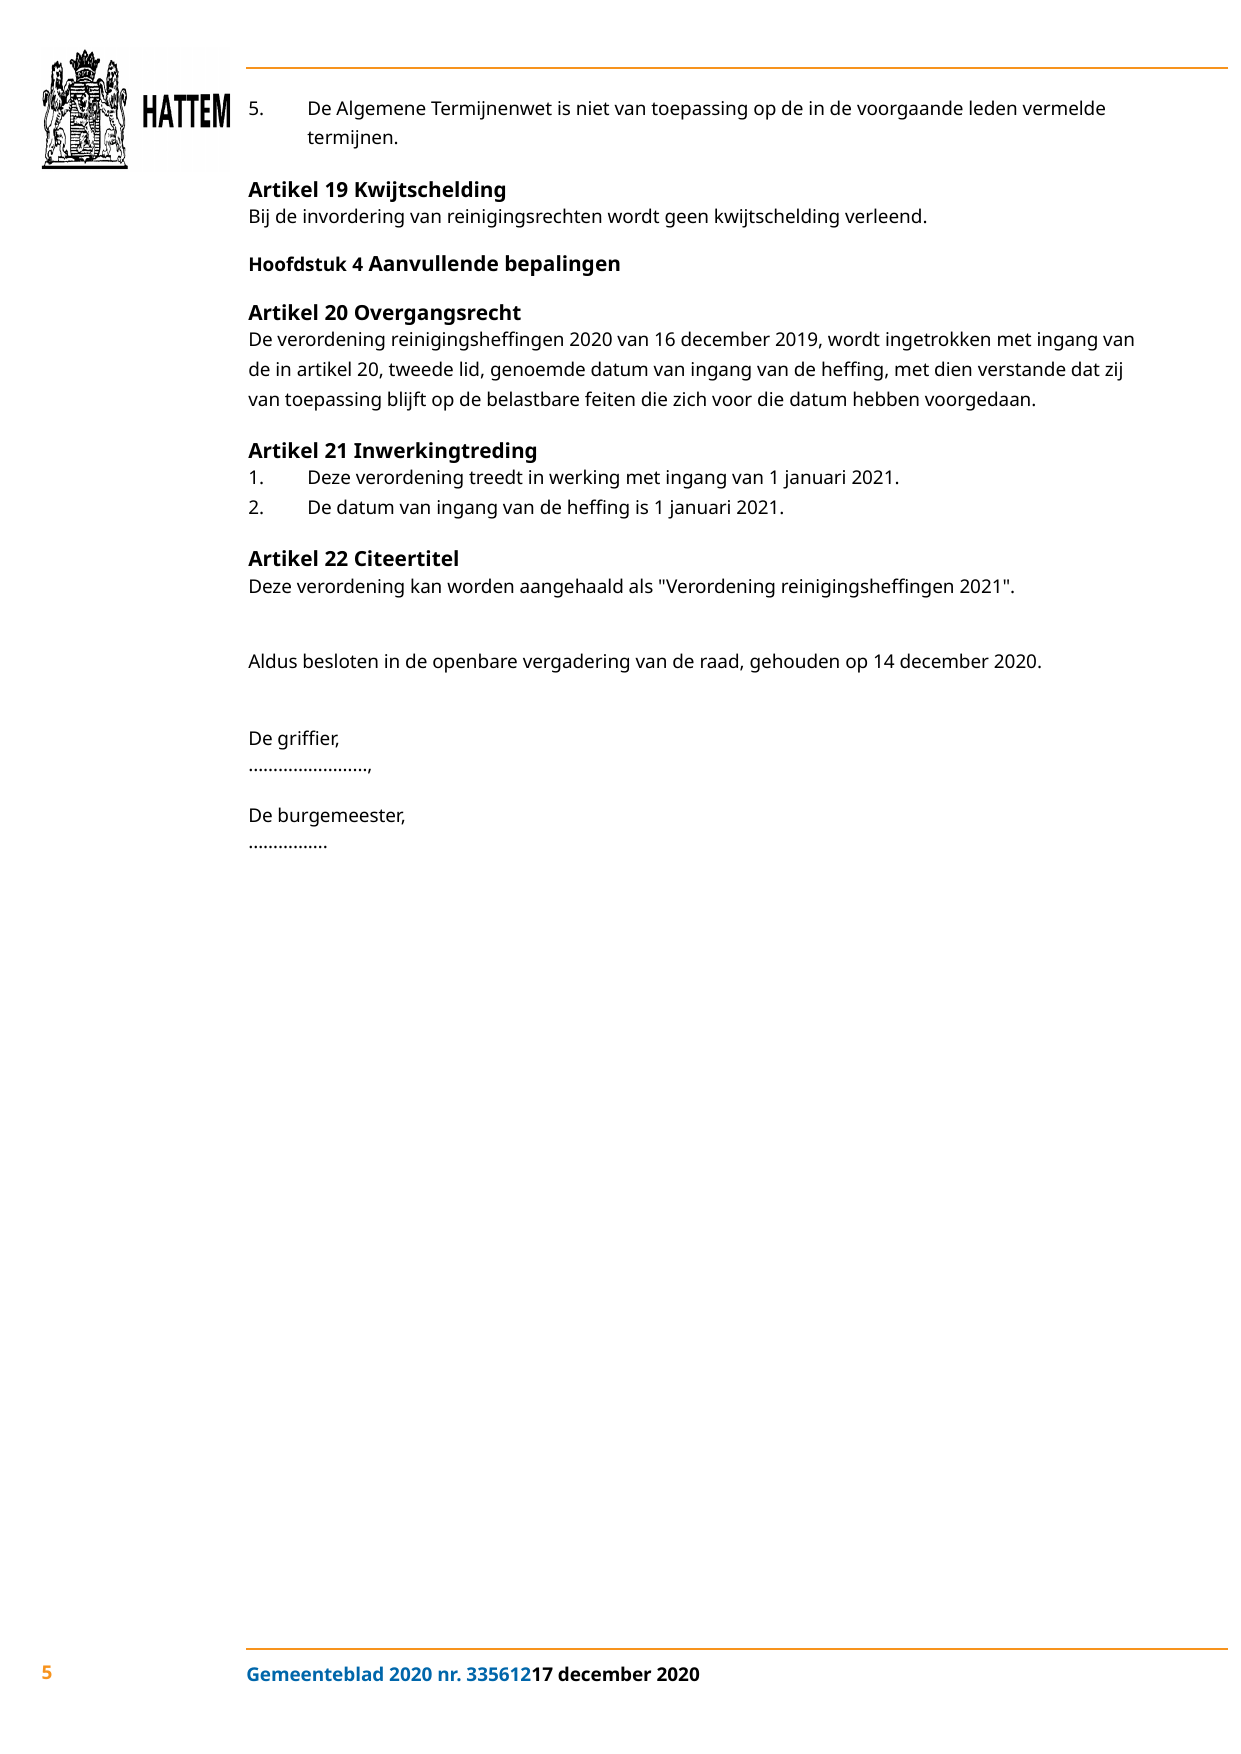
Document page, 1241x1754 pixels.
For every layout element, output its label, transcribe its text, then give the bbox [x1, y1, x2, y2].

text De griffier, [248, 725, 1152, 751]
text Deze verordening kan worden aangehaald als "Verordening reinigingsheffingen 2021". [248, 573, 1152, 599]
text Aldus besloten in de openbare vergadering van de raad, gehouden op 14 december 2020. [248, 648, 1152, 674]
text Artikel 19 Kwijtschelding [248, 175, 1152, 203]
picture [41, 47, 231, 172]
text Artikel 20 Overgangsrecht [248, 298, 1152, 327]
text ……………. [248, 828, 1152, 854]
list Deze verordening treedt in werking met ingang van 1 januari 2021. [248, 464, 1152, 490]
text De burgemeester, [248, 803, 1152, 828]
text De verordening reinigingsheffingen 2020 van 16 december 2019, wordt ingetrokken met ingang van de in artikel 20, tweede lid, genoemde datum van ingang van de heffing, met dien verstande dat zij van toepassing blijft op de belastbare feiten die zich voor die datum hebben voorgedaan. [248, 327, 1152, 411]
text Bij de invordering van reinigingsrechten wordt geen kwijtschelding verleend. [248, 203, 1152, 229]
list De Algemene Termijnenwet is niet van toepassing op de in de voorgaande leden vermelde termijnen. [248, 95, 1152, 150]
text ……………………, [248, 751, 1152, 777]
text Hoofdstuk 4 Aanvullende bepalingen [248, 249, 1152, 277]
list De datum van ingang van de heffing is 1 januari 2021. [248, 494, 1152, 520]
text Artikel 21 Inwerkingtreding [248, 436, 1152, 464]
text Artikel 22 Citeertitel [248, 544, 1152, 573]
